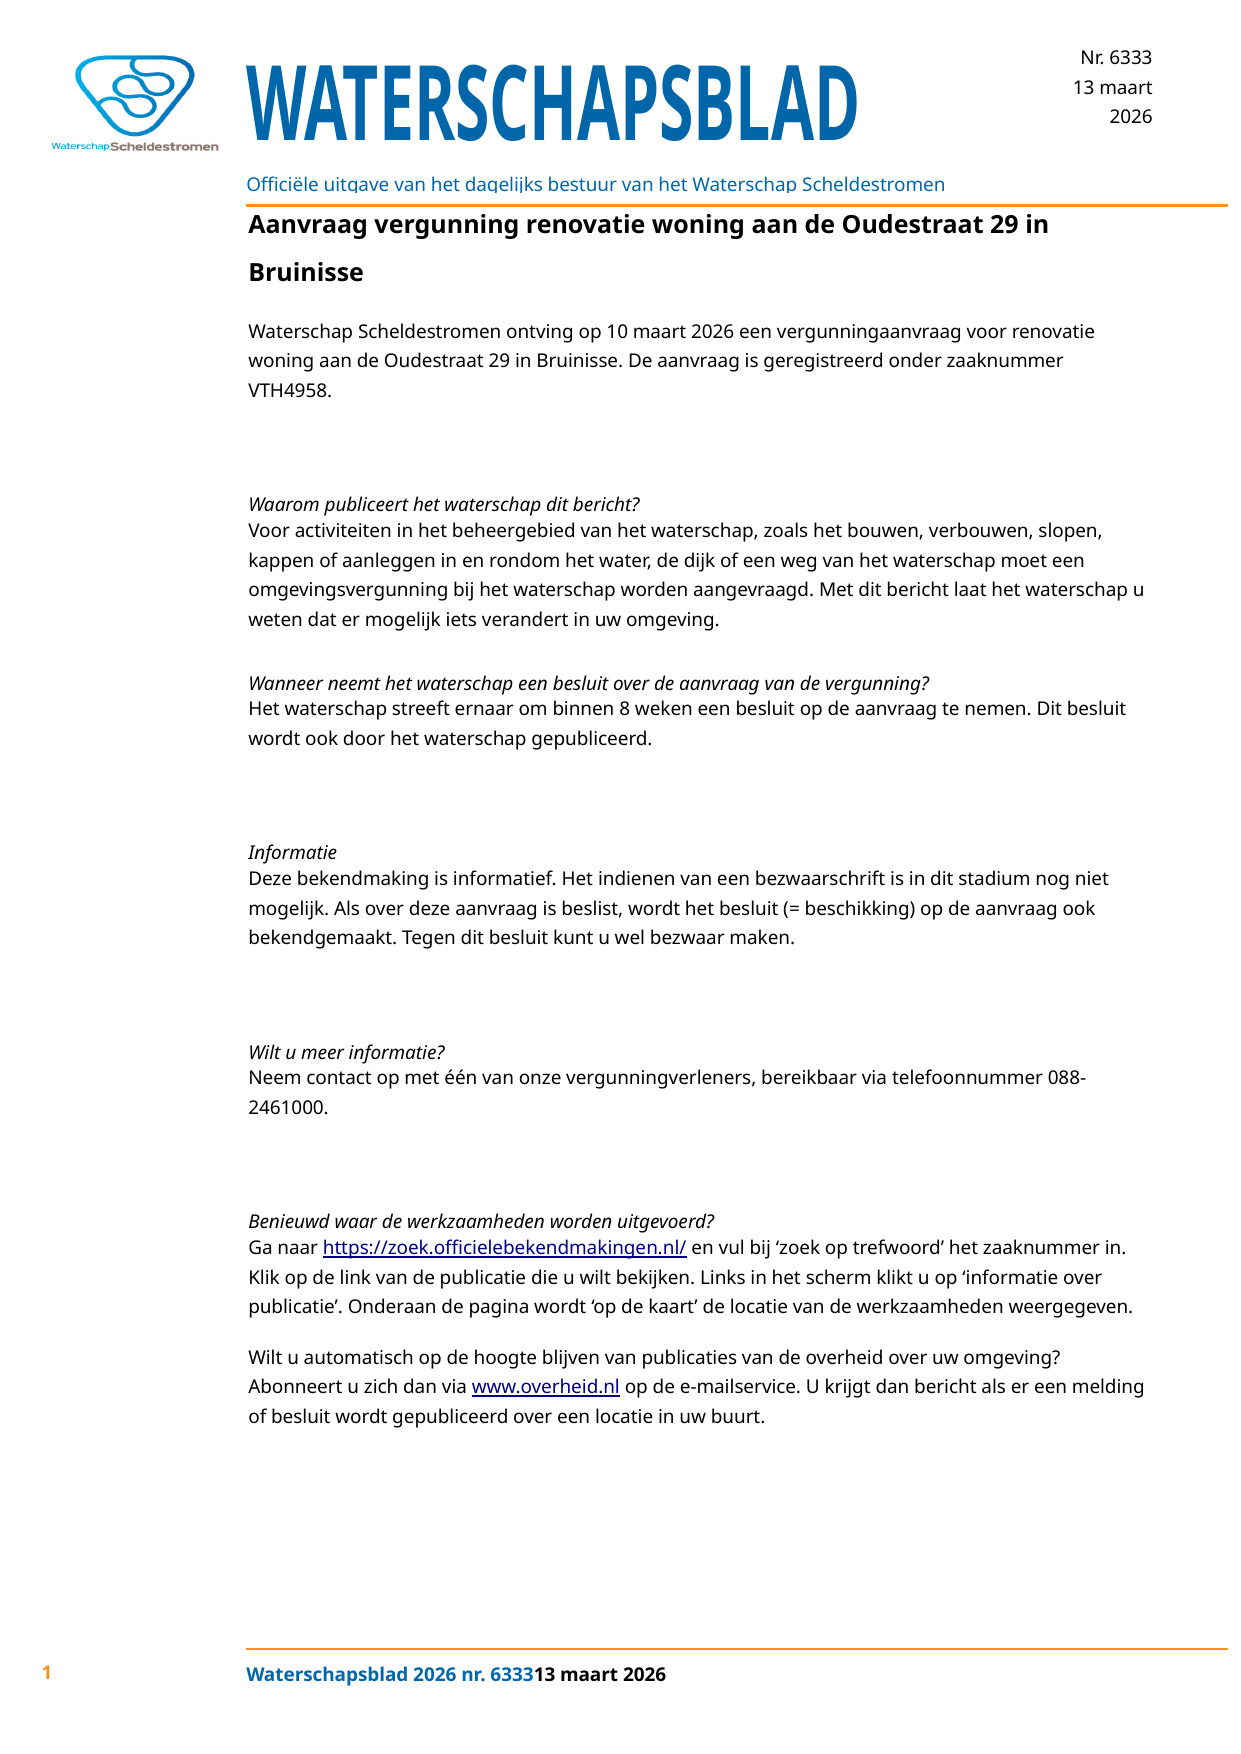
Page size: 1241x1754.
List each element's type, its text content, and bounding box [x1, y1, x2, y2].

text Waarom publiceert het waterschap dit bericht? [248, 491, 1152, 517]
text Voor activiteiten in het beheergebied van het waterschap, zoals het bouwen, verbouwen, slopen, kappen of aanleggen in en rondom het water, de dijk of een weg van het waterschap moet een omgevingsvergunning bij het waterschap worden aangevraagd. Met dit bericht laat het waterschap u weten dat er mogelijk iets verandert in uw omgeving. [248, 517, 1152, 632]
text Wilt u automatisch op de hoogte blijven van publicaties van de overheid over uw omgeving? Abonneert u zich dan via www.overheid.nl op de e-mailservice. U krijgt dan bericht als er een melding of besluit wordt gepubliceerd over een locatie in uw buurt. [248, 1344, 1152, 1429]
text Het waterschap streeft ernaar om binnen 8 weken een besluit op de aanvraag te nemen. Dit besluit wordt ook door het waterschap gepubliceerd. [248, 696, 1152, 751]
text Wanneer neemt het waterschap een besluit over de aanvraag van de vergunning? [248, 670, 1152, 696]
text Informatie [248, 839, 1152, 865]
text Ga naar https://zoek.officielebekendmakingen.nl/ en vul bij ‘zoek op trefwoord’ het zaaknummer in. Klik op de link van de publicatie die u wilt bekijken. Links in het scherm klikt u op ‘informatie over publicatie’. Onderaan de pagina wordt ‘op de kaart’ de locatie van de werkzaamheden weergegeven. [248, 1234, 1152, 1319]
text Aanvraag vergunning renovatie woning aan de Oudestraat 29 in Bruinisse [248, 207, 1152, 288]
text Waterschap Scheldestromen ontving op 10 maart 2026 een vergunningaanvraag voor renovatie woning aan de Oudestraat 29 in Bruinisse. De aanvraag is geregistreerd onder zaaknummer VTH4958. [248, 318, 1152, 403]
text Deze bekendmaking is informatief. Het indienen van een bezwaarschrift is in dit stadium nog niet mogelijk. Als over deze aanvraag is beslist, wordt het besluit (= beschikking) op de aanvraag ook bekendgemaakt. Tegen dit besluit kunt u wel bezwaar maken. [248, 865, 1152, 950]
text Benieuwd waar de werkzaamheden worden uitgevoerd? [248, 1208, 1152, 1234]
text Neem contact op met één van onze vergunningverleners, bereikbaar via telefoonnummer 088-2461000. [248, 1064, 1152, 1120]
picture [41, 47, 231, 172]
text Wilt u meer informatie? [248, 1039, 1152, 1064]
